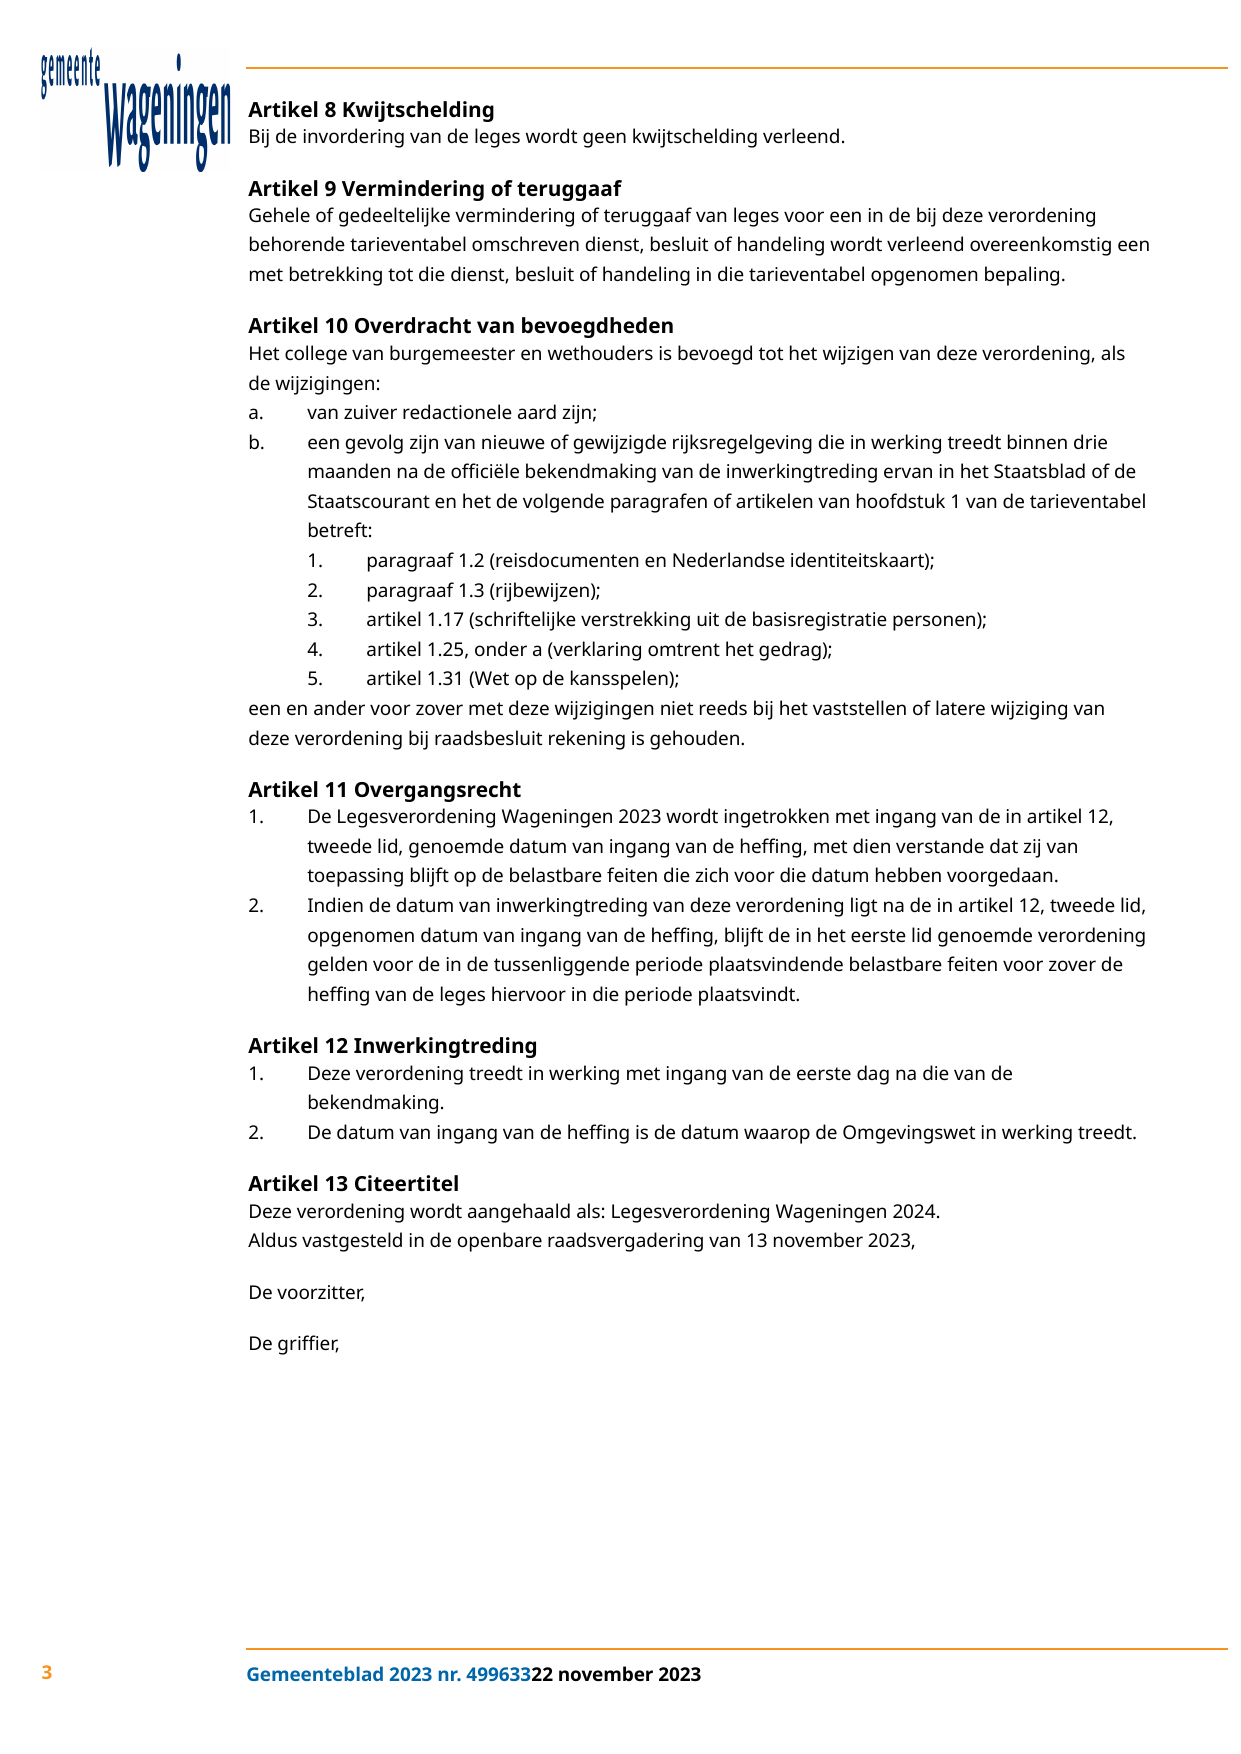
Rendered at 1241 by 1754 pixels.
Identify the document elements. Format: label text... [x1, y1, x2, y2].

list paragraaf 1.3 (rijbewijzen); [307, 577, 1152, 602]
text Artikel 13 Citeertitel [248, 1169, 1152, 1198]
text Artikel 9 Vermindering of teruggaaf [248, 174, 1152, 202]
list De Legesverordening Wageningen 2023 wordt ingetrokken met ingang van de in artikel 12, tweede lid, genoemde datum van ingang van de heffing, met dien verstande dat zij van toepassing blijft op de belastbare feiten die zich voor die datum hebben voorgedaan. [248, 803, 1152, 888]
text Aldus vastgesteld in de openbare raadsvergadering van 13 november 2023, [248, 1227, 1152, 1253]
list artikel 1.31 (Wet op de kansspelen); [307, 666, 1152, 691]
list artikel 1.25, onder a (verklaring omtrent het gedrag); [307, 636, 1152, 662]
text Artikel 11 Overgangsrecht [248, 775, 1152, 803]
text Bij de invordering van de leges wordt geen kwijtschelding verleend. [248, 123, 1152, 149]
list Indien de datum van inwerkingtreding van deze verordening ligt na de in artikel 12, tweede lid, opgenomen datum van ingang van de heffing, blijft de in het eerste lid genoemde verordening gelden voor de in de tussenliggende periode plaatsvindende belastbare feiten voor zover de heffing van de leges hiervoor in die periode plaatsvindt. [248, 892, 1152, 1007]
text De griffier, [248, 1330, 1152, 1356]
list Deze verordening treedt in werking met ingang van de eerste dag na die van de bekendmaking. [248, 1060, 1152, 1115]
text Het college van burgemeester en wethouders is bevoegd tot het wijzigen van deze verordening, als de wijzigingen: [248, 340, 1152, 395]
list artikel 1.17 (schriftelijke verstrekking uit de basisregistratie personen); [307, 606, 1152, 632]
text Gehele of gedeeltelijke vermindering of teruggaaf van leges voor een in de bij deze verordening behorende tarieventabel omschreven dienst, besluit of handeling wordt verleend overeenkomstig een met betrekking tot die dienst, besluit of handeling in die tarieventabel opgenomen bepaling. [248, 202, 1152, 287]
list De datum van ingang van de heffing is de datum waarop de Omgevingswet in werking treedt. [248, 1119, 1152, 1145]
list een gevolg zijn van nieuwe of gewijzigde rijksregelgeving die in werking treedt binnen drie maanden na de officiële bekendmaking van de inwerkingtreding ervan in het Staatsblad of de Staatscourant en het de volgende paragrafen of artikelen van hoofdstuk 1 van de tarieventabel betreft: [248, 429, 1152, 543]
text De voorzitter, [248, 1279, 1152, 1305]
picture [41, 47, 231, 172]
text Artikel 8 Kwijtschelding [248, 95, 1152, 123]
text Artikel 12 Inwerkingtreding [248, 1031, 1152, 1060]
list paragraaf 1.2 (reisdocumenten en Nederlandse identiteitskaart); [307, 547, 1152, 573]
text een en ander voor zover met deze wijzigingen niet reeds bij het vaststellen of latere wijziging van deze verordening bij raadsbesluit rekening is gehouden. [248, 695, 1152, 750]
text Artikel 10 Overdracht van bevoegdheden [248, 312, 1152, 340]
text Deze verordening wordt aangehaald als: Legesverordening Wageningen 2024. [248, 1198, 1152, 1224]
list van zuiver redactionele aard zijn; [248, 399, 1152, 425]
